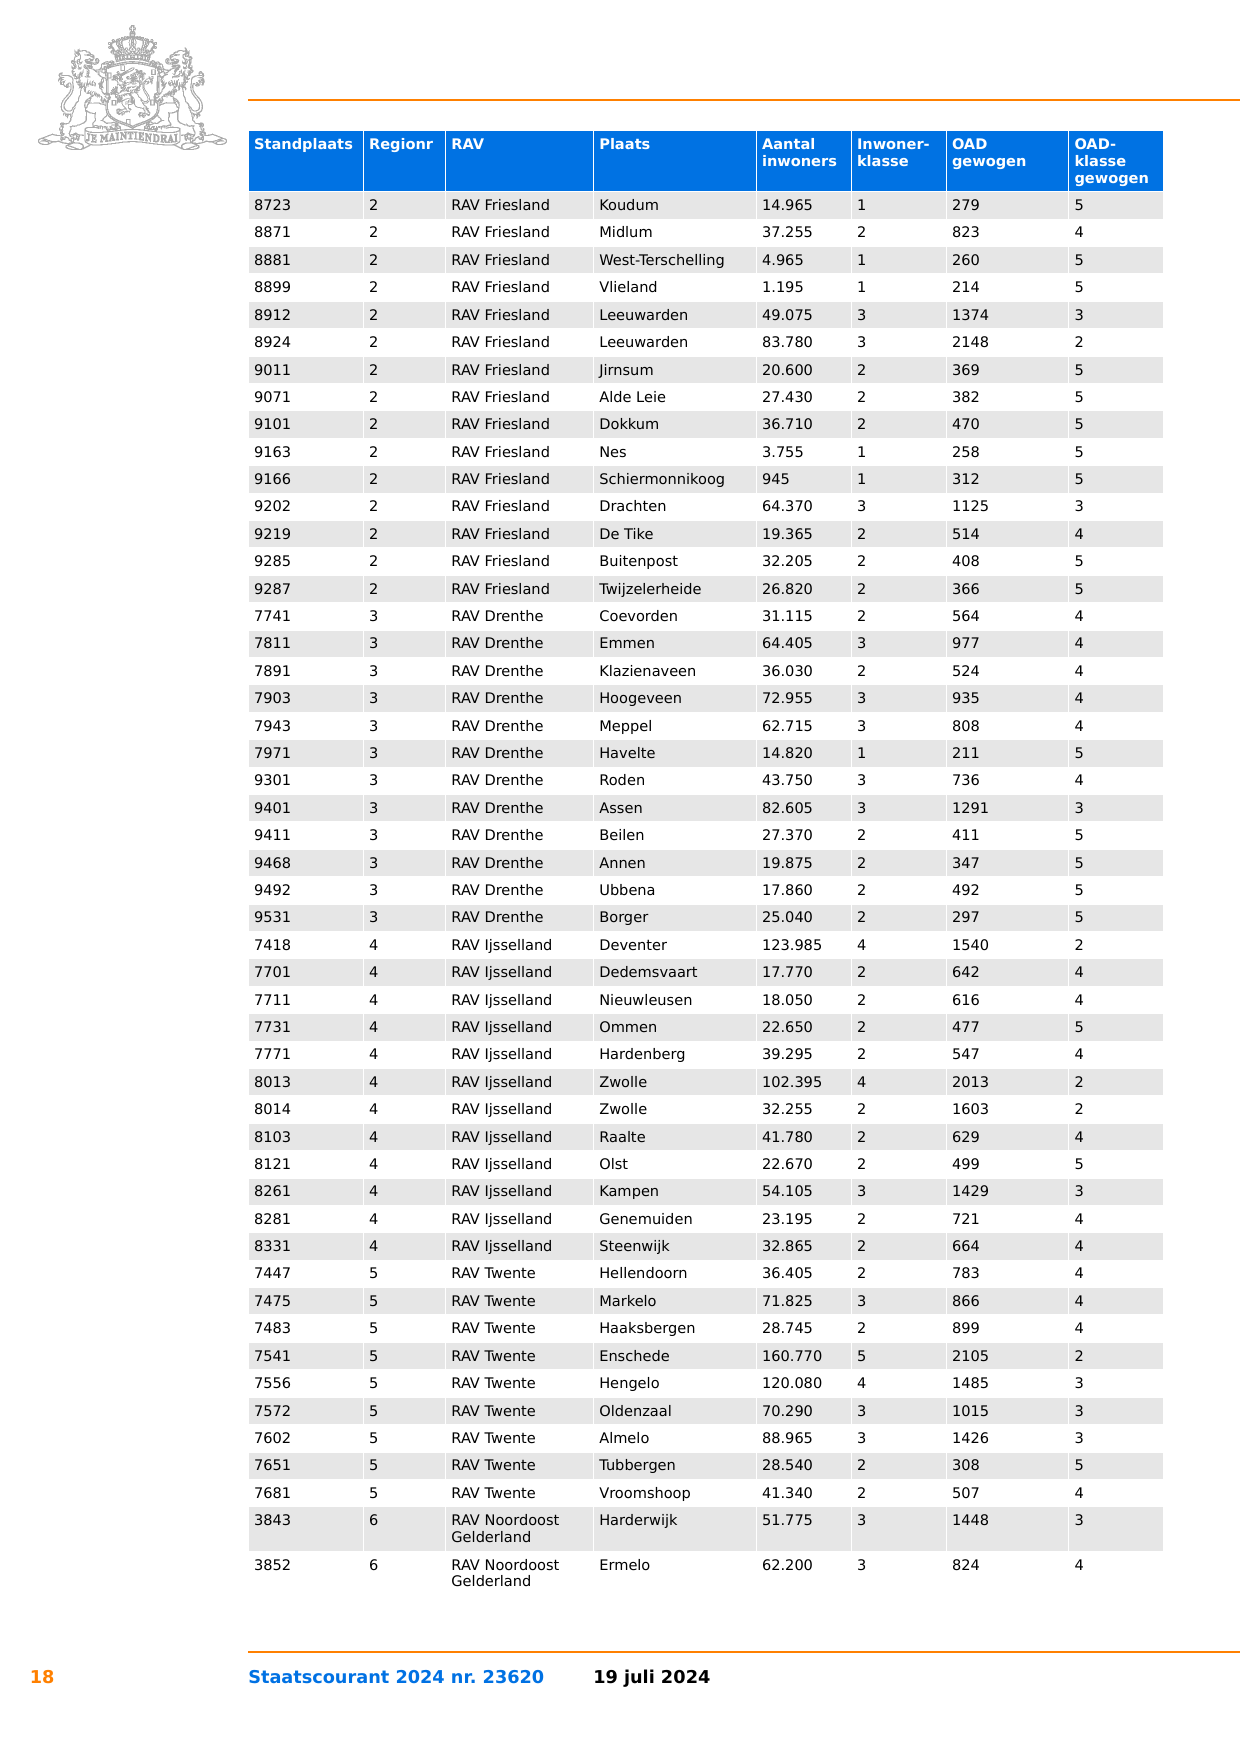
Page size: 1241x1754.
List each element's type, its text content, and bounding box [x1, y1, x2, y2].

table_cell West-Terschelling [594, 247, 756, 273]
table_cell 382 [947, 384, 1068, 410]
table_cell Leeuwarden [594, 329, 756, 356]
table_cell 2 [1069, 932, 1163, 958]
table_cell RAV Twente [446, 1261, 593, 1287]
table_header OAD gewogen [947, 131, 1068, 191]
table_cell 4 [852, 1370, 946, 1397]
table_cell 22.670 [757, 1151, 851, 1177]
table_cell RAV Ijsselland [446, 932, 593, 958]
table_cell 2 [852, 850, 946, 876]
table_cell 2 [364, 549, 445, 575]
table_cell 36.405 [757, 1261, 851, 1287]
table_cell 3 [852, 302, 946, 328]
table_header Regionr [364, 131, 445, 191]
table_cell 2 [364, 384, 445, 410]
table_cell RAV Ijsselland [446, 1014, 593, 1041]
table_cell 3843 [249, 1507, 363, 1551]
table_cell 6 [364, 1507, 445, 1551]
table_cell Vroomshoop [594, 1480, 756, 1506]
table_cell RAV Twente [446, 1453, 593, 1479]
table_cell 2 [1069, 1096, 1163, 1123]
table_cell 71.825 [757, 1288, 851, 1314]
table_cell 2 [1069, 1343, 1163, 1369]
table_cell RAV Twente [446, 1288, 593, 1314]
table_cell RAV Drenthe [446, 850, 593, 876]
table_cell Hoogeveen [594, 685, 756, 712]
table_cell Drachten [594, 494, 756, 520]
table_cell Genemuiden [594, 1206, 756, 1232]
table_cell 2 [852, 658, 946, 684]
table_cell 4 [852, 1069, 946, 1095]
table_cell 2 [852, 1096, 946, 1123]
table_cell 279 [947, 192, 1068, 219]
table_cell 408 [947, 549, 1068, 575]
table_cell RAV Friesland [446, 192, 593, 219]
table_cell 8924 [249, 329, 363, 356]
table_cell 19.365 [757, 521, 851, 547]
table_cell 39.295 [757, 1042, 851, 1068]
table_cell 7556 [249, 1370, 363, 1397]
table_cell 3 [852, 1552, 946, 1595]
table_cell 72.955 [757, 685, 851, 712]
table_cell RAV Twente [446, 1316, 593, 1342]
table_cell 3 [1069, 1398, 1163, 1424]
table_cell 4 [1069, 1233, 1163, 1260]
table_cell 5 [852, 1343, 946, 1369]
table_cell 2148 [947, 329, 1068, 356]
table_cell 3 [852, 329, 946, 356]
table_cell 7771 [249, 1042, 363, 1068]
table_cell 41.780 [757, 1124, 851, 1150]
table_cell 23.195 [757, 1206, 851, 1232]
table_cell 62.200 [757, 1552, 851, 1595]
table_cell 4 [364, 987, 445, 1013]
table_cell 5 [364, 1453, 445, 1479]
table_cell 5 [1069, 275, 1163, 301]
table_cell 664 [947, 1233, 1068, 1260]
table_cell Assen [594, 795, 756, 821]
picture [38, 25, 227, 150]
table_cell 7741 [249, 603, 363, 629]
table_cell Ermelo [594, 1552, 756, 1595]
table_cell Emmen [594, 631, 756, 657]
table_cell 2 [852, 220, 946, 246]
table_cell 3 [852, 795, 946, 821]
table_cell 347 [947, 850, 1068, 876]
table_cell 22.650 [757, 1014, 851, 1041]
table_cell Harderwijk [594, 1507, 756, 1551]
table_cell 5 [364, 1480, 445, 1506]
table_cell 102.395 [757, 1069, 851, 1095]
table_cell RAV Ijsselland [446, 1042, 593, 1068]
table_cell RAV Twente [446, 1480, 593, 1506]
table_cell 2 [852, 1233, 946, 1260]
table_cell 5 [1069, 740, 1163, 767]
table_cell 4 [1069, 713, 1163, 739]
table_cell 1 [852, 466, 946, 493]
table_cell 6 [364, 1552, 445, 1595]
table_cell 1 [852, 439, 946, 465]
table_cell 2 [852, 877, 946, 903]
table_cell 824 [947, 1552, 1068, 1595]
table_cell 524 [947, 658, 1068, 684]
table_cell 5 [364, 1398, 445, 1424]
table_cell Dokkum [594, 411, 756, 438]
table_header RAV [446, 131, 593, 191]
table_cell 4 [1069, 603, 1163, 629]
table_cell 3 [852, 1507, 946, 1551]
table_cell RAV Friesland [446, 494, 593, 520]
table_cell 3 [852, 494, 946, 520]
table_cell 2 [364, 302, 445, 328]
table_cell 5 [364, 1261, 445, 1287]
table_cell 5 [1069, 1014, 1163, 1041]
table_cell 2 [852, 987, 946, 1013]
table_cell 2 [364, 192, 445, 219]
table_cell Oldenzaal [594, 1398, 756, 1424]
table_cell Raalte [594, 1124, 756, 1150]
table_cell Kampen [594, 1179, 756, 1205]
table_cell 1 [852, 740, 946, 767]
table_cell 2 [364, 576, 445, 602]
table_cell 2 [852, 1316, 946, 1342]
table_cell 5 [364, 1343, 445, 1369]
table_cell 5 [364, 1425, 445, 1451]
table_cell 3 [1069, 1507, 1163, 1551]
table_cell 4 [364, 1014, 445, 1041]
table_cell RAV Ijsselland [446, 1233, 593, 1260]
table_cell 8912 [249, 302, 363, 328]
table_cell 642 [947, 959, 1068, 986]
table_cell RAV Drenthe [446, 631, 593, 657]
table_cell 823 [947, 220, 1068, 246]
table_cell 2 [852, 1206, 946, 1232]
table_cell 123.985 [757, 932, 851, 958]
table_cell 2 [852, 549, 946, 575]
table_cell 4 [1069, 1124, 1163, 1150]
table_cell 7447 [249, 1261, 363, 1287]
table_cell 8281 [249, 1206, 363, 1232]
table_cell RAV Friesland [446, 521, 593, 547]
table_cell 4 [364, 1151, 445, 1177]
table_cell Olst [594, 1151, 756, 1177]
table_cell 2 [852, 905, 946, 931]
table_cell 2 [852, 1453, 946, 1479]
table_cell 8121 [249, 1151, 363, 1177]
table_cell 82.605 [757, 795, 851, 821]
table_cell 18.050 [757, 987, 851, 1013]
table_cell 27.370 [757, 823, 851, 849]
table_cell RAV Ijsselland [446, 1179, 593, 1205]
table_cell 19.875 [757, 850, 851, 876]
table_cell 17.770 [757, 959, 851, 986]
table_cell 7572 [249, 1398, 363, 1424]
table_cell 7602 [249, 1425, 363, 1451]
table_cell 54.105 [757, 1179, 851, 1205]
table_cell 8013 [249, 1069, 363, 1095]
table_cell 1 [852, 192, 946, 219]
table_cell RAV Drenthe [446, 740, 593, 767]
table_cell 88.965 [757, 1425, 851, 1451]
table_cell 2 [852, 1480, 946, 1506]
table_cell 31.115 [757, 603, 851, 629]
table_cell 369 [947, 357, 1068, 383]
table_cell 1540 [947, 932, 1068, 958]
table_cell 366 [947, 576, 1068, 602]
table_cell Dedemsvaart [594, 959, 756, 986]
table_cell 8261 [249, 1179, 363, 1205]
table_cell 64.405 [757, 631, 851, 657]
table_cell RAV Ijsselland [446, 987, 593, 1013]
table_cell 5 [1069, 439, 1163, 465]
table_cell 492 [947, 877, 1068, 903]
table_cell RAV Drenthe [446, 768, 593, 794]
table_cell 8014 [249, 1096, 363, 1123]
table_cell 4 [1069, 658, 1163, 684]
table_cell 2 [364, 521, 445, 547]
table_cell 9101 [249, 411, 363, 438]
table_cell 3 [852, 631, 946, 657]
table_cell 3.755 [757, 439, 851, 465]
table_cell 783 [947, 1261, 1068, 1287]
table_cell 9219 [249, 521, 363, 547]
table_cell 4 [1069, 1552, 1163, 1595]
table_cell RAV Friesland [446, 275, 593, 301]
table_cell 7731 [249, 1014, 363, 1041]
table_cell 9411 [249, 823, 363, 849]
table_cell Borger [594, 905, 756, 931]
table_cell 3 [1069, 302, 1163, 328]
table_cell Steenwijk [594, 1233, 756, 1260]
table_cell 2 [852, 1042, 946, 1068]
table_cell 2 [852, 357, 946, 383]
table_cell De Tike [594, 521, 756, 547]
table_cell 14.965 [757, 192, 851, 219]
table_cell RAV Friesland [446, 329, 593, 356]
table_cell 7483 [249, 1316, 363, 1342]
table_cell 7711 [249, 987, 363, 1013]
table_cell 3 [1069, 795, 1163, 821]
table_cell 9202 [249, 494, 363, 520]
table_cell Tubbergen [594, 1453, 756, 1479]
table_cell 9531 [249, 905, 363, 931]
table_cell 477 [947, 1014, 1068, 1041]
table_cell 8103 [249, 1124, 363, 1150]
table_cell 41.340 [757, 1480, 851, 1506]
table_cell 507 [947, 1480, 1068, 1506]
table_cell 9163 [249, 439, 363, 465]
table_cell 2 [852, 1151, 946, 1177]
table_cell 721 [947, 1206, 1068, 1232]
table_cell 4 [364, 959, 445, 986]
table_cell RAV Ijsselland [446, 1206, 593, 1232]
table_cell Hardenberg [594, 1042, 756, 1068]
table_cell RAV Friesland [446, 576, 593, 602]
table_cell 2 [852, 521, 946, 547]
table_cell 4 [1069, 1316, 1163, 1342]
table_cell 4 [1069, 768, 1163, 794]
table_cell 3852 [249, 1552, 363, 1595]
table_cell 5 [1069, 549, 1163, 575]
table_cell Midlum [594, 220, 756, 246]
table_cell RAV Friesland [446, 411, 593, 438]
table_cell 3 [364, 713, 445, 739]
table_cell 28.540 [757, 1453, 851, 1479]
table_cell 9492 [249, 877, 363, 903]
table_cell 564 [947, 603, 1068, 629]
table_cell 83.780 [757, 329, 851, 356]
table_cell 4 [852, 932, 946, 958]
table_cell 9468 [249, 850, 363, 876]
table_cell 9401 [249, 795, 363, 821]
table_cell 945 [757, 466, 851, 493]
table_cell 2 [364, 220, 445, 246]
table_cell 9285 [249, 549, 363, 575]
table_cell RAV Noordoost Gelderland [446, 1552, 593, 1595]
table_cell 3 [852, 1425, 946, 1451]
table_cell Beilen [594, 823, 756, 849]
table_cell 5 [1069, 576, 1163, 602]
table_cell 5 [1069, 192, 1163, 219]
table_cell 7475 [249, 1288, 363, 1314]
table_cell 7651 [249, 1453, 363, 1479]
table_cell 70.290 [757, 1398, 851, 1424]
table_cell 616 [947, 987, 1068, 1013]
table_cell 2 [364, 439, 445, 465]
table_cell 4 [1069, 631, 1163, 657]
table_cell 4 [364, 932, 445, 958]
table_cell 7903 [249, 685, 363, 712]
table_cell 5 [1069, 823, 1163, 849]
table_cell Havelte [594, 740, 756, 767]
table_cell Vlieland [594, 275, 756, 301]
table_cell RAV Drenthe [446, 877, 593, 903]
table_cell 308 [947, 1453, 1068, 1479]
table_cell 3 [364, 685, 445, 712]
table_cell 4 [364, 1096, 445, 1123]
table_cell 64.370 [757, 494, 851, 520]
table_cell Meppel [594, 713, 756, 739]
table_cell 2 [852, 823, 946, 849]
table_cell 3 [852, 1179, 946, 1205]
table_cell 4 [364, 1233, 445, 1260]
table_cell 1485 [947, 1370, 1068, 1397]
table_cell 17.860 [757, 877, 851, 903]
table_cell RAV Friesland [446, 357, 593, 383]
table_cell 3 [364, 658, 445, 684]
table_cell 499 [947, 1151, 1068, 1177]
table_cell 3 [1069, 1425, 1163, 1451]
table_cell 4 [1069, 1206, 1163, 1232]
table_cell Deventer [594, 932, 756, 958]
table_cell 2 [852, 1261, 946, 1287]
table_cell RAV Friesland [446, 439, 593, 465]
table_cell RAV Friesland [446, 384, 593, 410]
table_cell 9287 [249, 576, 363, 602]
table_cell 8899 [249, 275, 363, 301]
table_cell 7681 [249, 1480, 363, 1506]
table_cell 2 [852, 603, 946, 629]
table_cell RAV Drenthe [446, 658, 593, 684]
table_cell Klazienaveen [594, 658, 756, 684]
table_cell 1125 [947, 494, 1068, 520]
table_cell RAV Twente [446, 1343, 593, 1369]
table_cell 3 [852, 685, 946, 712]
table_cell RAV Ijsselland [446, 1096, 593, 1123]
table_cell RAV Friesland [446, 247, 593, 273]
table_cell 297 [947, 905, 1068, 931]
table_cell 211 [947, 740, 1068, 767]
table_cell 8331 [249, 1233, 363, 1260]
table_cell 411 [947, 823, 1068, 849]
table_cell RAV Ijsselland [446, 1069, 593, 1095]
table_cell 2 [364, 275, 445, 301]
table_cell Annen [594, 850, 756, 876]
table_cell 26.820 [757, 576, 851, 602]
table_cell 1426 [947, 1425, 1068, 1451]
table_cell RAV Drenthe [446, 685, 593, 712]
table_cell 4 [364, 1179, 445, 1205]
table_cell 5 [1069, 850, 1163, 876]
table_cell 20.600 [757, 357, 851, 383]
table_cell 899 [947, 1316, 1068, 1342]
table_cell 7811 [249, 631, 363, 657]
table_cell Leeuwarden [594, 302, 756, 328]
table_cell 4 [1069, 220, 1163, 246]
table_cell 3 [364, 877, 445, 903]
table_cell 4 [1069, 1480, 1163, 1506]
table_cell 2105 [947, 1343, 1068, 1369]
table_cell 7891 [249, 658, 363, 684]
table_cell 4 [1069, 685, 1163, 712]
table_cell 32.205 [757, 549, 851, 575]
table_cell RAV Friesland [446, 220, 593, 246]
table_cell 4 [1069, 521, 1163, 547]
table_cell 4 [1069, 1288, 1163, 1314]
table_cell 14.820 [757, 740, 851, 767]
table_cell 8871 [249, 220, 363, 246]
table_header Aantal inwoners [757, 131, 851, 191]
table_cell Roden [594, 768, 756, 794]
table_cell 3 [852, 713, 946, 739]
table_cell 5 [1069, 384, 1163, 410]
table_cell 2 [364, 329, 445, 356]
table_cell RAV Twente [446, 1425, 593, 1451]
table_cell 2 [364, 411, 445, 438]
table_cell 3 [852, 768, 946, 794]
table_cell 514 [947, 521, 1068, 547]
table_cell 4 [1069, 987, 1163, 1013]
table_cell 7701 [249, 959, 363, 986]
table_cell Alde Leie [594, 384, 756, 410]
table_cell 4 [364, 1042, 445, 1068]
table_cell 9301 [249, 768, 363, 794]
table_cell 7943 [249, 713, 363, 739]
table_cell 312 [947, 466, 1068, 493]
table_cell 5 [1069, 247, 1163, 273]
table_cell 49.075 [757, 302, 851, 328]
table_cell 5 [1069, 1453, 1163, 1479]
table_cell 1291 [947, 795, 1068, 821]
table_cell 2013 [947, 1069, 1068, 1095]
table_cell 736 [947, 768, 1068, 794]
table_cell 51.775 [757, 1507, 851, 1551]
table_cell 3 [852, 1288, 946, 1314]
table_cell RAV Ijsselland [446, 1124, 593, 1150]
table_cell 3 [364, 905, 445, 931]
table_cell Almelo [594, 1425, 756, 1451]
table_cell 547 [947, 1042, 1068, 1068]
table_cell 8723 [249, 192, 363, 219]
table_cell Ubbena [594, 877, 756, 903]
table_cell Enschede [594, 1343, 756, 1369]
table_cell 5 [364, 1288, 445, 1314]
table_cell 977 [947, 631, 1068, 657]
table_cell 629 [947, 1124, 1068, 1150]
table_cell 9166 [249, 466, 363, 493]
table_cell 1429 [947, 1179, 1068, 1205]
table_cell RAV Drenthe [446, 603, 593, 629]
table_cell 2 [852, 1124, 946, 1150]
table_cell Jirnsum [594, 357, 756, 383]
table_cell 37.255 [757, 220, 851, 246]
table_cell 3 [364, 795, 445, 821]
table_cell 5 [364, 1370, 445, 1397]
table_cell 4.965 [757, 247, 851, 273]
table_cell Buitenpost [594, 549, 756, 575]
table_cell 5 [1069, 466, 1163, 493]
table_cell Zwolle [594, 1069, 756, 1095]
table_cell RAV Noordoost Gelderland [446, 1507, 593, 1551]
table_cell Markelo [594, 1288, 756, 1314]
table_cell Hengelo [594, 1370, 756, 1397]
table_cell 2 [364, 494, 445, 520]
table_cell 3 [364, 740, 445, 767]
table_cell 470 [947, 411, 1068, 438]
table_cell 2 [852, 1014, 946, 1041]
table_cell 25.040 [757, 905, 851, 931]
table_cell 43.750 [757, 768, 851, 794]
table_cell Coevorden [594, 603, 756, 629]
table_cell 3 [364, 603, 445, 629]
table_header Plaats [594, 131, 756, 191]
table_cell 214 [947, 275, 1068, 301]
table_cell 866 [947, 1288, 1068, 1314]
table_cell 935 [947, 685, 1068, 712]
table_cell 4 [1069, 959, 1163, 986]
table_cell RAV Friesland [446, 549, 593, 575]
table_cell Ommen [594, 1014, 756, 1041]
table_cell 9071 [249, 384, 363, 410]
table_cell 32.865 [757, 1233, 851, 1260]
table_cell 2 [852, 384, 946, 410]
table_cell 4 [1069, 1042, 1163, 1068]
table_cell RAV Twente [446, 1370, 593, 1397]
table_cell 2 [852, 411, 946, 438]
table_header Standplaats [249, 131, 363, 191]
table_cell 36.030 [757, 658, 851, 684]
table_cell RAV Friesland [446, 302, 593, 328]
table_cell 2 [1069, 329, 1163, 356]
table_cell 1448 [947, 1507, 1068, 1551]
table_cell 2 [364, 247, 445, 273]
table_cell Schiermonnikoog [594, 466, 756, 493]
table_cell 808 [947, 713, 1068, 739]
table_cell 4 [1069, 1261, 1163, 1287]
table_cell 5 [1069, 877, 1163, 903]
table_cell 2 [852, 959, 946, 986]
table_cell 2 [1069, 1069, 1163, 1095]
table_cell Nieuwleusen [594, 987, 756, 1013]
table_cell 1015 [947, 1398, 1068, 1424]
table_cell 7541 [249, 1343, 363, 1369]
table_cell Haaksbergen [594, 1316, 756, 1342]
table_cell Zwolle [594, 1096, 756, 1123]
table_cell 3 [364, 823, 445, 849]
table_cell 28.745 [757, 1316, 851, 1342]
table_cell Hellendoorn [594, 1261, 756, 1287]
table_cell 5 [1069, 411, 1163, 438]
table_cell 3 [364, 768, 445, 794]
table_cell 3 [1069, 1179, 1163, 1205]
table_cell 160.770 [757, 1343, 851, 1369]
table_cell RAV Drenthe [446, 905, 593, 931]
table_cell 1374 [947, 302, 1068, 328]
table_cell 2 [852, 576, 946, 602]
table_cell RAV Ijsselland [446, 959, 593, 986]
table_cell 7418 [249, 932, 363, 958]
table_cell 4 [364, 1206, 445, 1232]
table_cell 258 [947, 439, 1068, 465]
table_cell 1.195 [757, 275, 851, 301]
table_cell RAV Friesland [446, 466, 593, 493]
table_header OAD-klasse gewogen [1069, 131, 1163, 191]
table_cell RAV Drenthe [446, 713, 593, 739]
table_cell RAV Drenthe [446, 795, 593, 821]
table_cell 9011 [249, 357, 363, 383]
table_cell RAV Drenthe [446, 823, 593, 849]
table_cell 1 [852, 247, 946, 273]
table_cell Nes [594, 439, 756, 465]
table_cell 62.715 [757, 713, 851, 739]
table_cell 3 [364, 631, 445, 657]
table_cell 4 [364, 1124, 445, 1150]
table_cell 3 [1069, 494, 1163, 520]
table_cell 4 [364, 1069, 445, 1095]
table_cell Koudum [594, 192, 756, 219]
table_cell 120.080 [757, 1370, 851, 1397]
table_cell 7971 [249, 740, 363, 767]
table_cell 36.710 [757, 411, 851, 438]
table_cell 1 [852, 275, 946, 301]
table_cell 2 [364, 357, 445, 383]
table_cell 3 [364, 850, 445, 876]
table_cell 3 [852, 1398, 946, 1424]
table_cell 3 [1069, 1370, 1163, 1397]
table_cell 5 [1069, 905, 1163, 931]
table_cell Twijzelerheide [594, 576, 756, 602]
table_cell 32.255 [757, 1096, 851, 1123]
table_cell RAV Ijsselland [446, 1151, 593, 1177]
table_cell 260 [947, 247, 1068, 273]
table_cell 8881 [249, 247, 363, 273]
table_cell 5 [364, 1316, 445, 1342]
table_cell 27.430 [757, 384, 851, 410]
table_cell 1603 [947, 1096, 1068, 1123]
table_cell 5 [1069, 1151, 1163, 1177]
table_cell RAV Twente [446, 1398, 593, 1424]
table_cell 2 [364, 466, 445, 493]
table_cell 5 [1069, 357, 1163, 383]
table_header Inwoner-klasse [852, 131, 946, 191]
